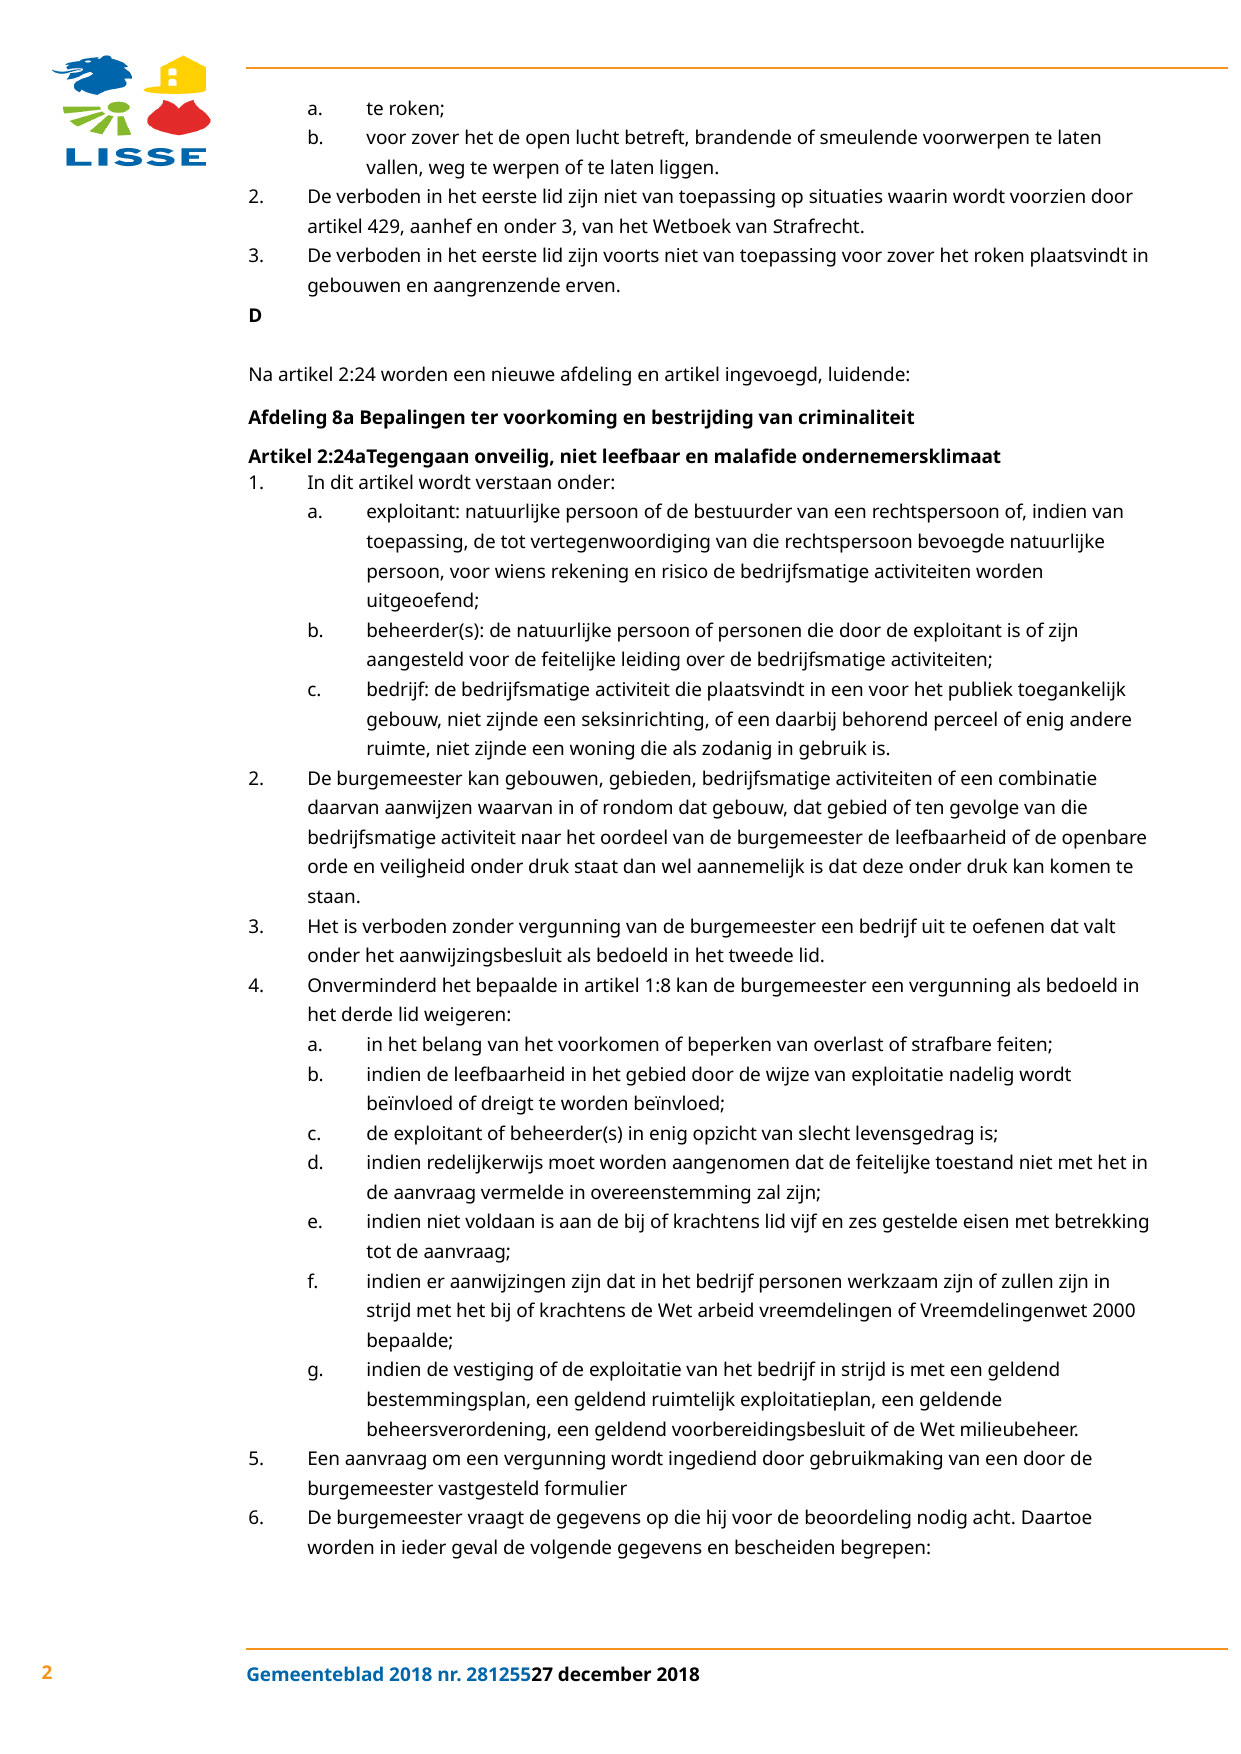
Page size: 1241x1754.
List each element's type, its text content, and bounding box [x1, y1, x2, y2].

list In dit artikel wordt verstaan onder: [248, 469, 1152, 495]
text Na artikel 2:24 worden een nieuwe afdeling en artikel ingevoegd, luidende: [248, 361, 1152, 387]
list De burgemeester vraagt de gegevens op die hij voor de beoordeling nodig acht. Daartoe worden in ieder geval de volgende gegevens en bescheiden begrepen: [248, 1504, 1152, 1560]
list bedrijf: de bedrijfsmatige activiteit die plaatsvindt in een voor het publiek toegankelijk gebouw, niet zijnde een seksinrichting, of een daarbij behorend perceel of enig andere ruimte, niet zijnde een woning die als zodanig in gebruik is. [307, 676, 1152, 761]
list indien de vestiging of de exploitatie van het bedrijf in strijd is met een geldend bestemmingsplan, een geldend ruimtelijk exploitatieplan, een geldende beheersverordening, een geldend voorbereidingsbesluit of de Wet milieubeheer. [307, 1357, 1152, 1442]
list Een aanvraag om een vergunning wordt ingediend door gebruikmaking van een door de burgemeester vastgesteld formulier [248, 1445, 1152, 1501]
list indien er aanwijzingen zijn dat in het bedrijf personen werkzaam zijn of zullen zijn in strijd met het bij of krachtens de Wet arbeid vreemdelingen of Vreemdelingenwet 2000 bepaalde; [307, 1268, 1152, 1353]
text D [248, 302, 1152, 328]
text Afdeling 8a Bepalingen ter voorkoming en bestrijding van criminaliteit [248, 404, 1152, 430]
list Het is verboden zonder vergunning van de burgemeester een bedrijf uit te oefenen dat valt onder het aanwijzingsbesluit als bedoeld in het tweede lid. [248, 913, 1152, 968]
list De burgemeester kan gebouwen, gebieden, bedrijfsmatige activiteiten of een combinatie daarvan aanwijzen waarvan in of rondom dat gebouw, dat gebied of ten gevolge van die bedrijfsmatige activiteit naar het oordeel van de burgemeester de leefbaarheid of de openbare orde en veiligheid onder druk staat dan wel aannemelijk is dat deze onder druk kan komen te staan. [248, 765, 1152, 909]
list de exploitant of beheerder(s) in enig opzicht van slecht levensgedrag is; [307, 1120, 1152, 1146]
list indien de leefbaarheid in het gebied door de wijze van exploitatie nadelig wordt beïnvloed of dreigt te worden beïnvloed; [307, 1061, 1152, 1116]
list beheerder(s): de natuurlijke persoon of personen die door de exploitant is of zijn aangesteld voor de feitelijke leiding over de bedrijfsmatige activiteiten; [307, 617, 1152, 672]
list voor zover het de open lucht betreft, brandende of smeulende voorwerpen te laten vallen, weg te werpen of te laten liggen. [307, 124, 1152, 180]
text Artikel 2:24aTegengaan onveilig, niet leefbaar en malafide ondernemersklimaat [248, 443, 1152, 469]
list exploitant: natuurlijke persoon of de bestuurder van een rechtspersoon of, indien van toepassing, de tot vertegenwoordiging van die rechtspersoon bevoegde natuurlijke persoon, voor wiens rekening en risico de bedrijfsmatige activiteiten worden uitgeoefend; [307, 499, 1152, 613]
list De verboden in het eerste lid zijn niet van toepassing op situaties waarin wordt voorzien door artikel 429, aanhef en onder 3, van het Wetboek van Strafrecht. [248, 183, 1152, 239]
list Onverminderd het bepaalde in artikel 1:8 kan de burgemeester een vergunning als bedoeld in het derde lid weigeren: [248, 972, 1152, 1027]
list indien niet voldaan is aan de bij of krachtens lid vijf en zes gestelde eisen met betrekking tot de aanvraag; [307, 1209, 1152, 1264]
list De verboden in het eerste lid zijn voorts niet van toepassing voor zover het roken plaatsvindt in gebouwen en aangrenzende erven. [248, 243, 1152, 298]
list indien redelijkerwijs moet worden aangenomen dat de feitelijke toestand niet met het in de aanvraag vermelde in overeenstemming zal zijn; [307, 1149, 1152, 1205]
list te roken; [307, 95, 1152, 121]
picture [41, 47, 231, 172]
list in het belang van het voorkomen of beperken van overlast of strafbare feiten; [307, 1031, 1152, 1057]
